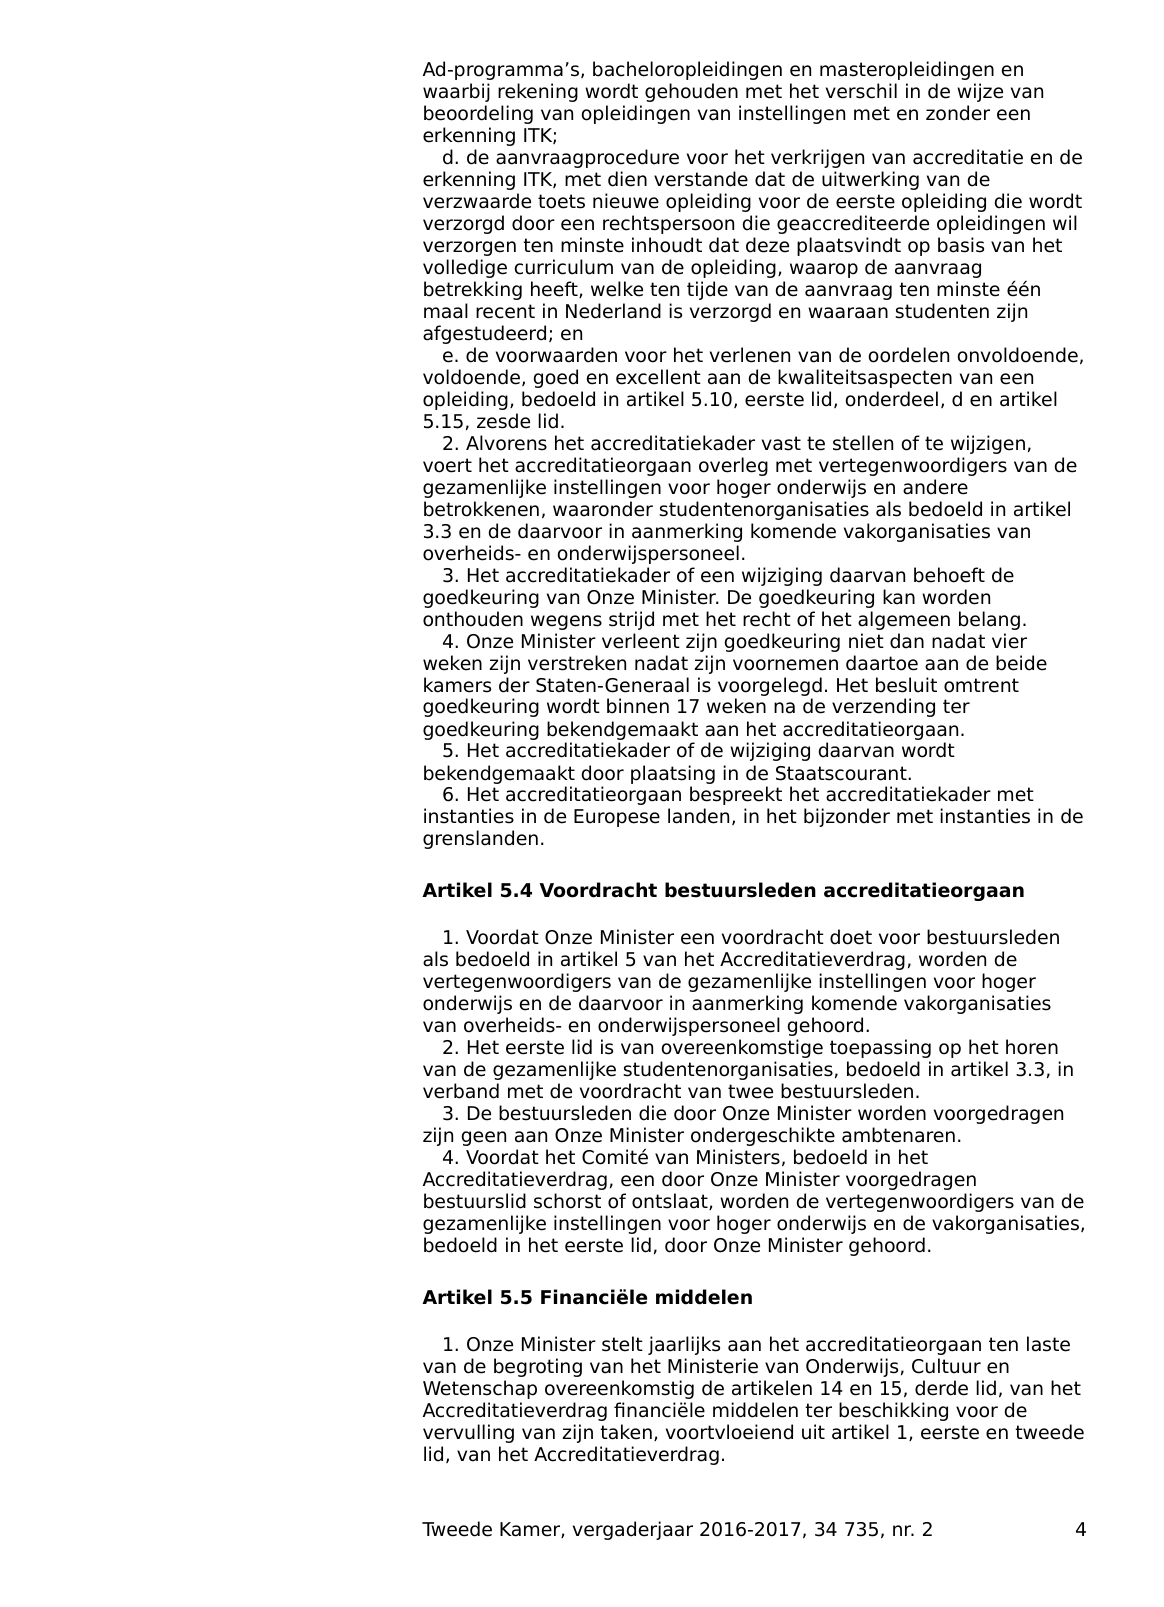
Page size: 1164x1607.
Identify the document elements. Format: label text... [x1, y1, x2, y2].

text 1. Onze Minister stelt jaarlijks aan het accreditatieorgaan ten laste van de begroting van het Ministerie van Onderwijs, Cultuur en Wetenschap overeenkomstig de artikelen 14 en 15, derde lid, van het Accreditatieverdrag financiële middelen ter beschikking voor de vervulling van zijn taken, voortvloeiend uit artikel 1, eerste en tweede lid, van het Accreditatieverdrag. [422, 1334, 1087, 1466]
text 3. De bestuursleden die door Onze Minister worden voorgedragen zijn geen aan Onze Minister ondergeschikte ambtenaren. [422, 1103, 1087, 1147]
text 4. Voordat het Comité van Ministers, bedoeld in het Accreditatieverdrag, een door Onze Minister voorgedragen bestuurslid schorst of ontslaat, worden de vertegenwoordigers van de gezamenlijke instellingen voor hoger onderwijs en de vakorganisaties, bedoeld in het eerste lid, door Onze Minister gehoord. [422, 1147, 1087, 1257]
subtitle Artikel 5.5 Financiële middelen [422, 1287, 1087, 1309]
text 5. Het accreditatiekader of de wijziging daarvan wordt bekendgemaakt door plaatsing in de Staatscourant. [422, 740, 1087, 784]
text d. de aanvraagprocedure voor het verkrijgen van accreditatie en de erkenning ITK, met dien verstande dat de uitwerking van de verzwaarde toets nieuwe opleiding voor de eerste opleiding die wordt verzorgd door een rechtspersoon die geaccrediteerde opleidingen wil verzorgen ten minste inhoudt dat deze plaatsvindt op basis van het volledige curriculum van de opleiding, waarop de aanvraag betrekking heeft, welke ten tijde van de aanvraag ten minste één maal recent in Nederland is verzorgd en waaraan studenten zijn afgestudeerd; en [422, 147, 1087, 345]
text Ad-programma’s, bacheloropleidingen en masteropleidingen en waarbij rekening wordt gehouden met het verschil in de wijze van beoordeling van opleidingen van instellingen met en zonder een erkenning ITK; [422, 59, 1087, 147]
text 3. Het accreditatiekader of een wijziging daarvan behoeft de goedkeuring van Onze Minister. De goedkeuring kan worden onthouden wegens strijd met het recht of het algemeen belang. [422, 564, 1087, 631]
subtitle Artikel 5.4 Voordracht bestuursleden accreditatieorgaan [422, 880, 1087, 902]
text 4. Onze Minister verleent zijn goedkeuring niet dan nadat vier weken zijn verstreken nadat zijn voornemen daartoe aan de beide kamers der Staten-Generaal is voorgelegd. Het besluit omtrent goedkeuring wordt binnen 17 weken na de verzending ter goedkeuring bekendgemaakt aan het accreditatieorgaan. [422, 631, 1087, 740]
text 1. Voordat Onze Minister een voordracht doet voor bestuursleden als bedoeld in artikel 5 van het Accreditatieverdrag, worden de vertegenwoordigers van de gezamenlijke instellingen voor hoger onderwijs en de daarvoor in aanmerking komende vakorganisaties van overheids- en onderwijspersoneel gehoord. [422, 927, 1087, 1037]
text 6. Het accreditatieorgaan bespreekt het accreditatiekader met instanties in de Europese landen, in het bijzonder met instanties in de grenslanden. [422, 784, 1087, 850]
text e. de voorwaarden voor het verlenen van de oordelen onvoldoende, voldoende, goed en excellent aan de kwaliteitsaspecten van een opleiding, bedoeld in artikel 5.10, eerste lid, onderdeel, d en artikel 5.15, zesde lid. [422, 345, 1087, 433]
text 2. Alvorens het accreditatiekader vast te stellen of te wijzigen, voert het accreditatieorgaan overleg met vertegenwoordigers van de gezamenlijke instellingen voor hoger onderwijs en andere betrokkenen, waaronder studentenorganisaties als bedoeld in artikel 3.3 en de daarvoor in aanmerking komende vakorganisaties van overheids- en onderwijspersoneel. [422, 433, 1087, 564]
text 2. Het eerste lid is van overeenkomstige toepassing op het horen van de gezamenlijke studentenorganisaties, bedoeld in artikel 3.3, in verband met de voordracht van twee bestuursleden. [422, 1037, 1087, 1103]
